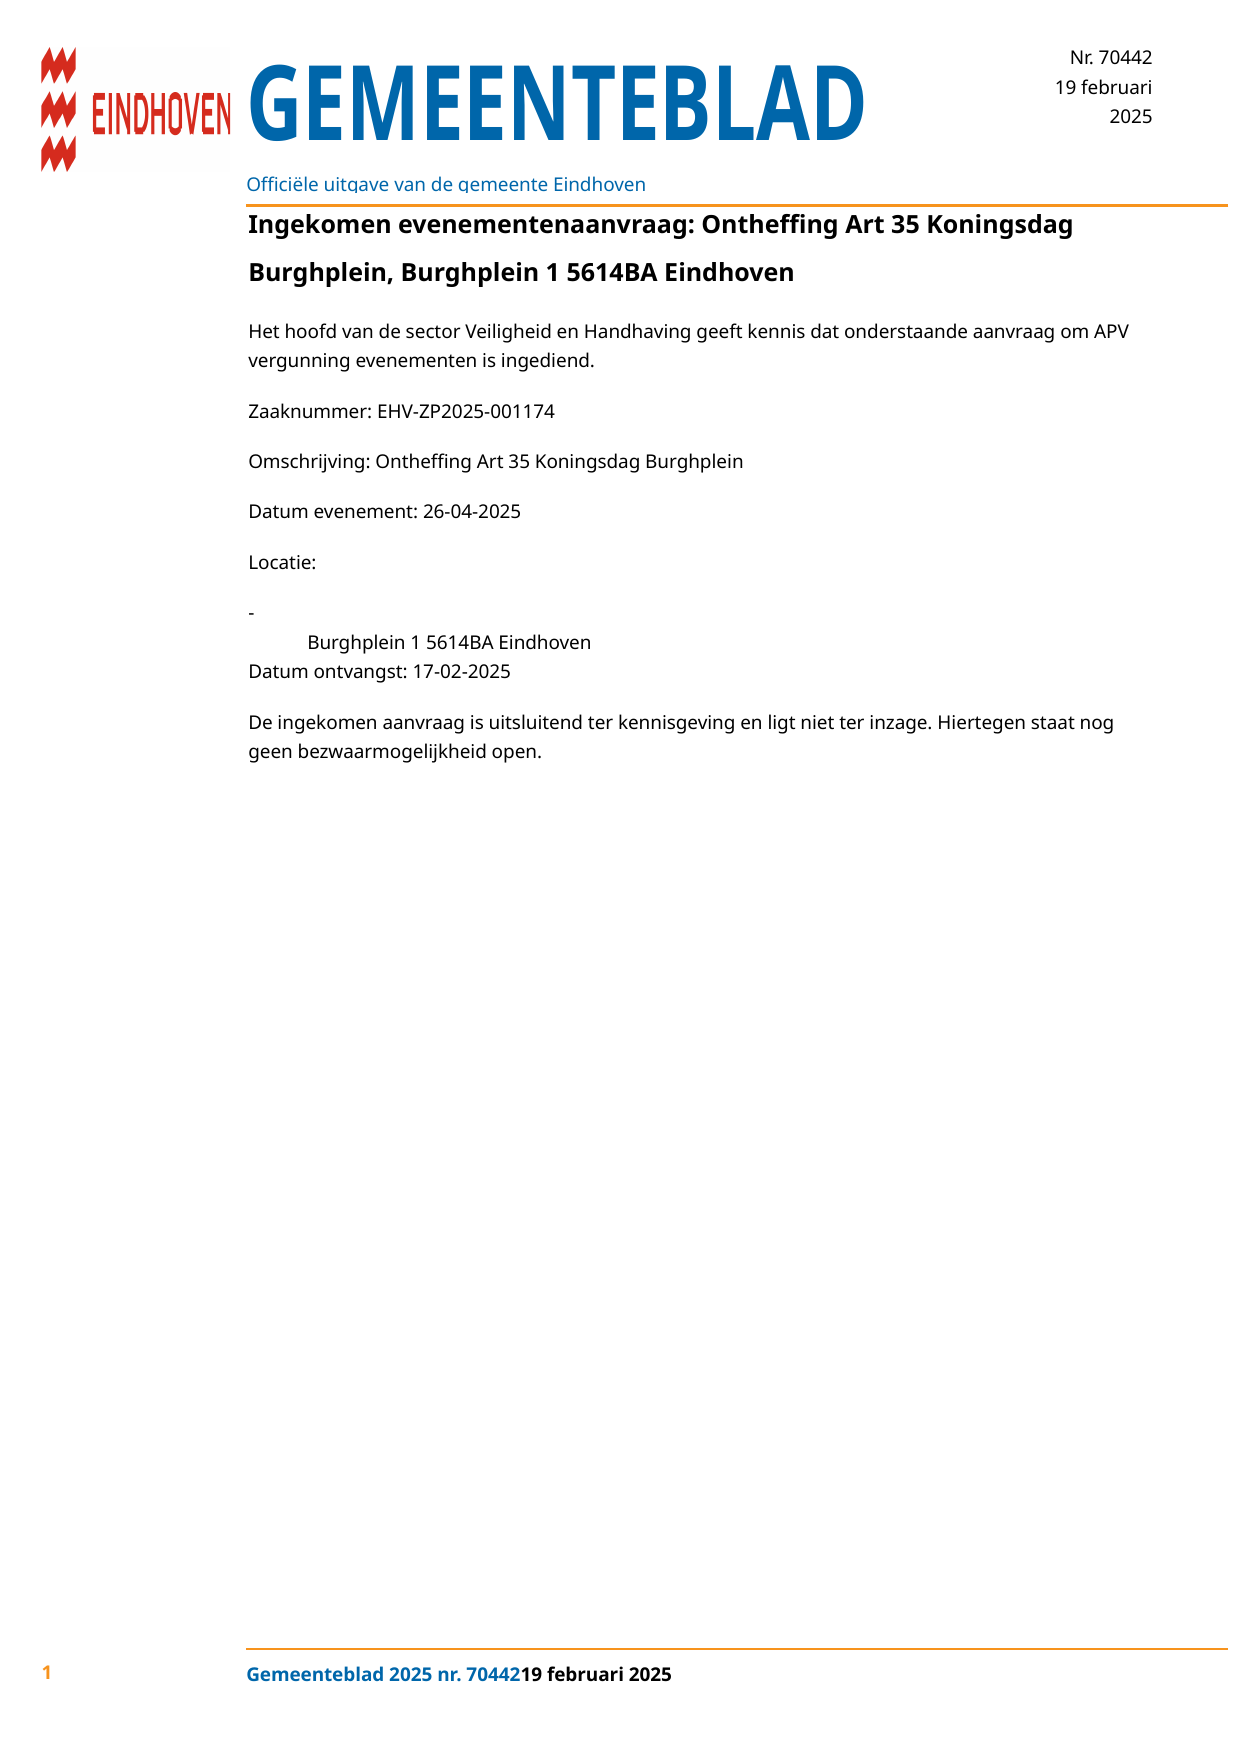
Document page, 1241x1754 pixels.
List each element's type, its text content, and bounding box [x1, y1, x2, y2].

text Omschrijving: Ontheffing Art 35 Koningsdag Burghplein [248, 448, 1152, 474]
text Ingekomen evenementenaanvraag: Ontheffing Art 35 Koningsdag Burghplein, Burghplein 1 5614BA Eindhoven [248, 207, 1152, 288]
text Locatie: [248, 549, 1152, 575]
text Zaaknummer: EHV-ZP2025-001174 [248, 398, 1152, 424]
list Burghplein 1 5614BA Eindhoven [248, 629, 1152, 655]
text De ingekomen aanvraag is uitsluitend ter kennisgeving en ligt niet ter inzage. Hiertegen staat nog geen bezwaarmogelijkheid open. [248, 709, 1152, 764]
text Datum ontvangst: 17-02-2025 [248, 659, 1152, 684]
text Het hoofd van de sector Veiligheid en Handhaving geeft kennis dat onderstaande aanvraag om APV vergunning evenementen is ingediend. [248, 318, 1152, 373]
picture [41, 47, 231, 172]
text Datum evenement: 26-04-2025 [248, 499, 1152, 524]
